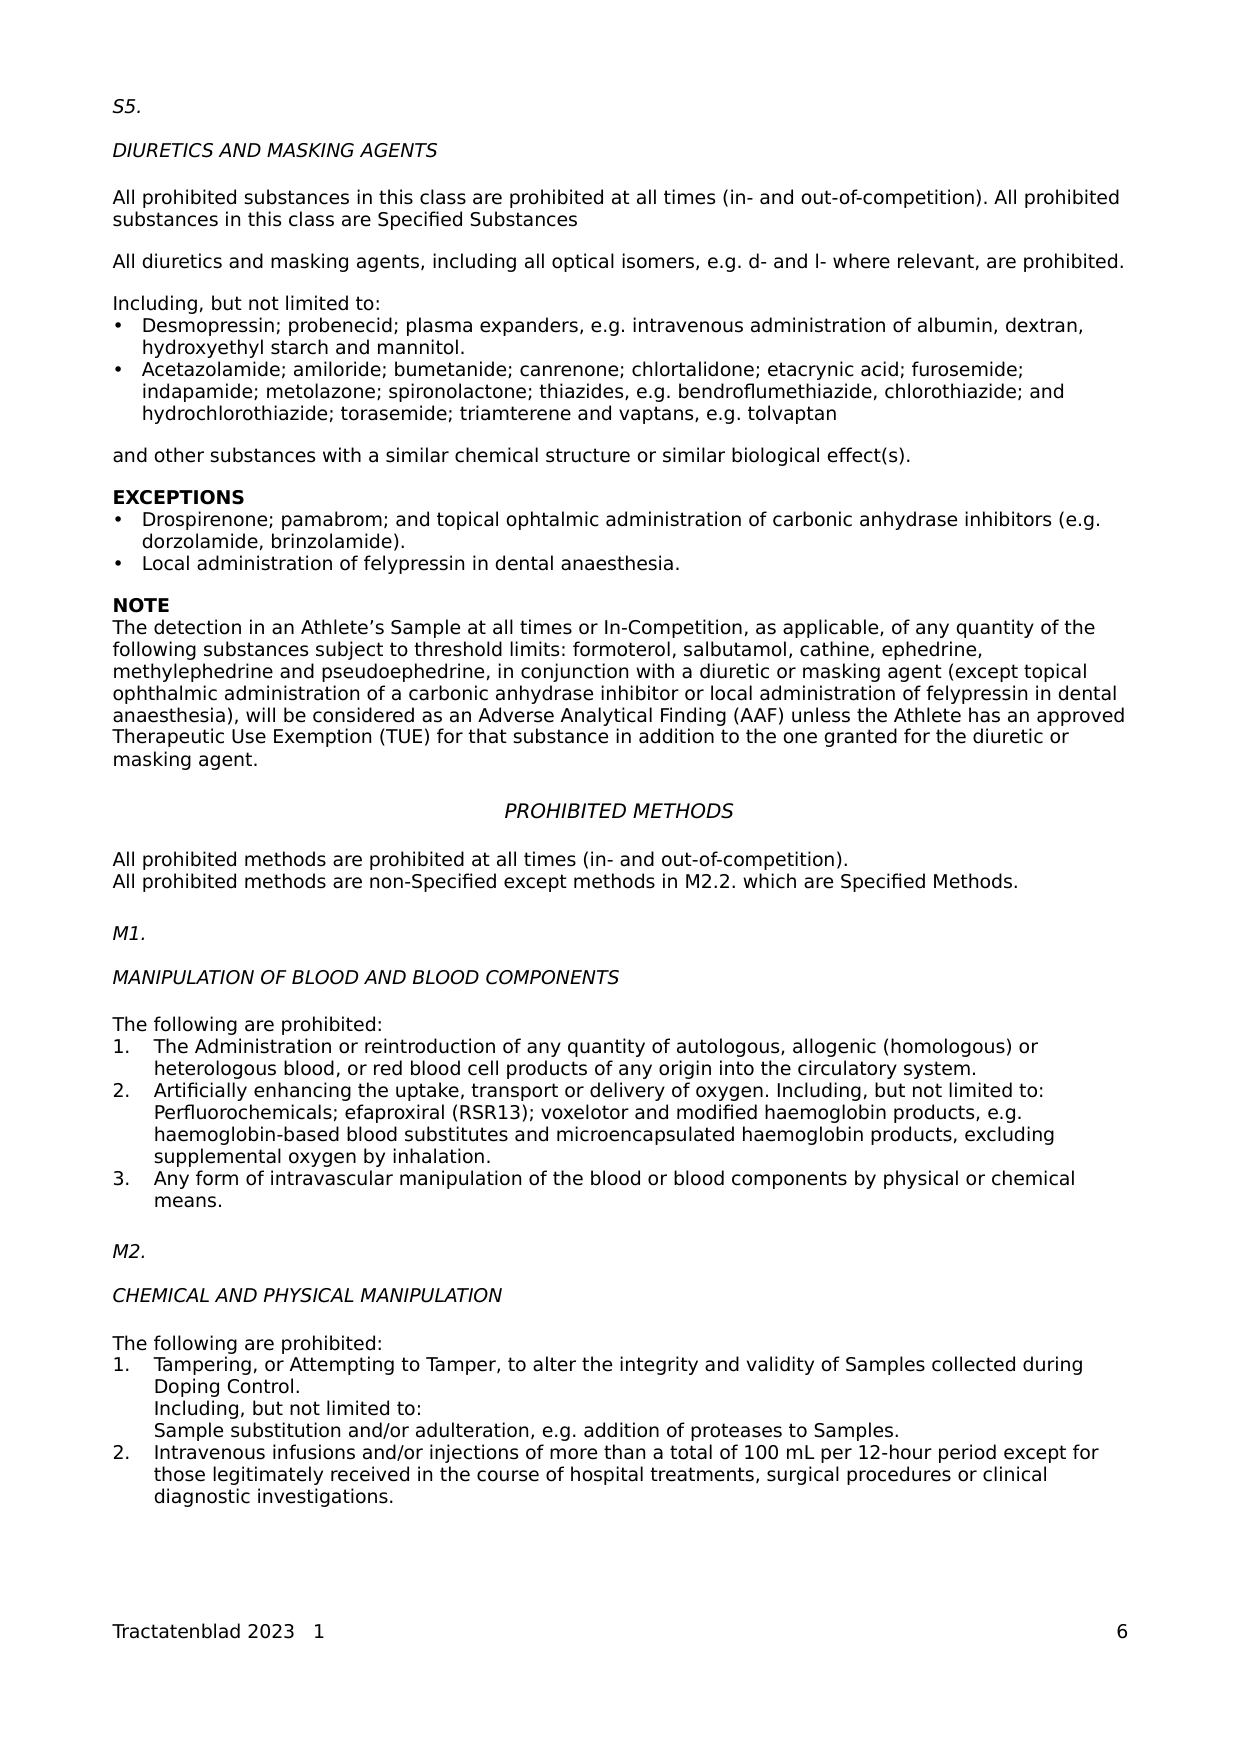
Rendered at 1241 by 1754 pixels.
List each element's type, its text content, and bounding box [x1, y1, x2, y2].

text All prohibited methods are prohibited at all times (in- and out-of-competition). [112, 849, 1128, 871]
subtitle M2. CHEMICAL AND PHYSICAL MANIPULATION [112, 1241, 1128, 1307]
text Including, but not limited to: [153, 1398, 1128, 1420]
text 3. Any form of intravascular manipulation of the blood or blood components by physical or chemical means. [112, 1167, 1128, 1211]
text Sample substitution and/or adulteration, e.g. addition of proteases to Samples. [153, 1420, 1128, 1442]
text The following are prohibited: [112, 1014, 1128, 1036]
text 2. Intravenous infusions and/or injections of more than a total of 100 mL per 12-hour period except for those legitimately received in the course of hospital treatments, surgical procedures or clinical diagnostic investigations. [112, 1442, 1128, 1508]
text • Desmopressin; probenecid; plasma expanders, e.g. intravenous administration of albumin, dextran, hydroxyethyl starch and mannitol. [112, 315, 1128, 359]
text Including, but not limited to: [112, 293, 1128, 315]
text • Drospirenone; pamabrom; and topical ophtalmic administration of carbonic anhydrase inhibitors (e.g. dorzolamide, brinzolamide). [112, 509, 1128, 553]
text The detection in an Athlete’s Sample at all times or In-Competition, as applicable, of any quantity of the following substances subject to threshold limits: formoterol, salbutamol, cathine, ephedrine, methylephedrine and pseudoephedrine, in conjunction with a diuretic or masking agent (except topical ophthalmic administration of a carbonic anhydrase inhibitor or local administration of felypressin in dental anaesthesia), will be considered as an Adverse Analytical Finding (AAF) unless the Athlete has an approved Therapeutic Use Exemption (TUE) for that substance in addition to the one granted for the diuretic or masking agent. [112, 617, 1128, 770]
text • Local administration of felypressin in dental anaesthesia. [112, 553, 1128, 574]
text 2. Artificially enhancing the uptake, transport or delivery of oxygen. Including, but not limited to: [112, 1079, 1128, 1102]
subtitle PROHIBITED METHODS [112, 800, 1128, 824]
subtitle S5. DIURETICS AND MASKING AGENTS [112, 96, 1128, 162]
subtitle M1. MANIPULATION OF BLOOD AND BLOOD COMPONENTS [112, 923, 1128, 989]
text NOTE [112, 594, 1128, 617]
text Perfluorochemicals; efaproxiral (RSR13); voxelotor and modified haemoglobin products, e.g. haemoglobin-based blood substitutes and microencapsulated haemoglobin products, excluding supplemental oxygen by inhalation. [153, 1102, 1128, 1167]
text EXCEPTIONS [112, 487, 1128, 509]
text The following are prohibited: [112, 1332, 1128, 1354]
text 1. The Administration or reintroduction of any quantity of autologous, allogenic (homologous) or heterologous blood, or red blood cell products of any origin into the circulatory system. [112, 1036, 1128, 1079]
text • Acetazolamide; amiloride; bumetanide; canrenone; chlortalidone; etacrynic acid; furosemide; indapamide; metolazone; spironolactone; thiazides, e.g. bendroflumethiazide, chlorothiazide; and hydrochlorothiazide; torasemide; triamterene and vaptans, e.g. tolvaptan [112, 359, 1128, 425]
text 1. Tampering, or Attempting to Tamper, to alter the integrity and validity of Samples collected during Doping Control. [112, 1354, 1128, 1398]
text All diuretics and masking agents, including all optical isomers, e.g. d- and l- where relevant, are prohibited. [112, 251, 1128, 273]
text and other substances with a similar chemical structure or similar biological effect(s). [112, 445, 1128, 467]
text All prohibited substances in this class are prohibited at all times (in- and out-of-competition). All prohibited substances in this class are Specified Substances [112, 187, 1128, 231]
text All prohibited methods are non-Specified except methods in M2.2. which are Specified Methods. [112, 871, 1128, 893]
